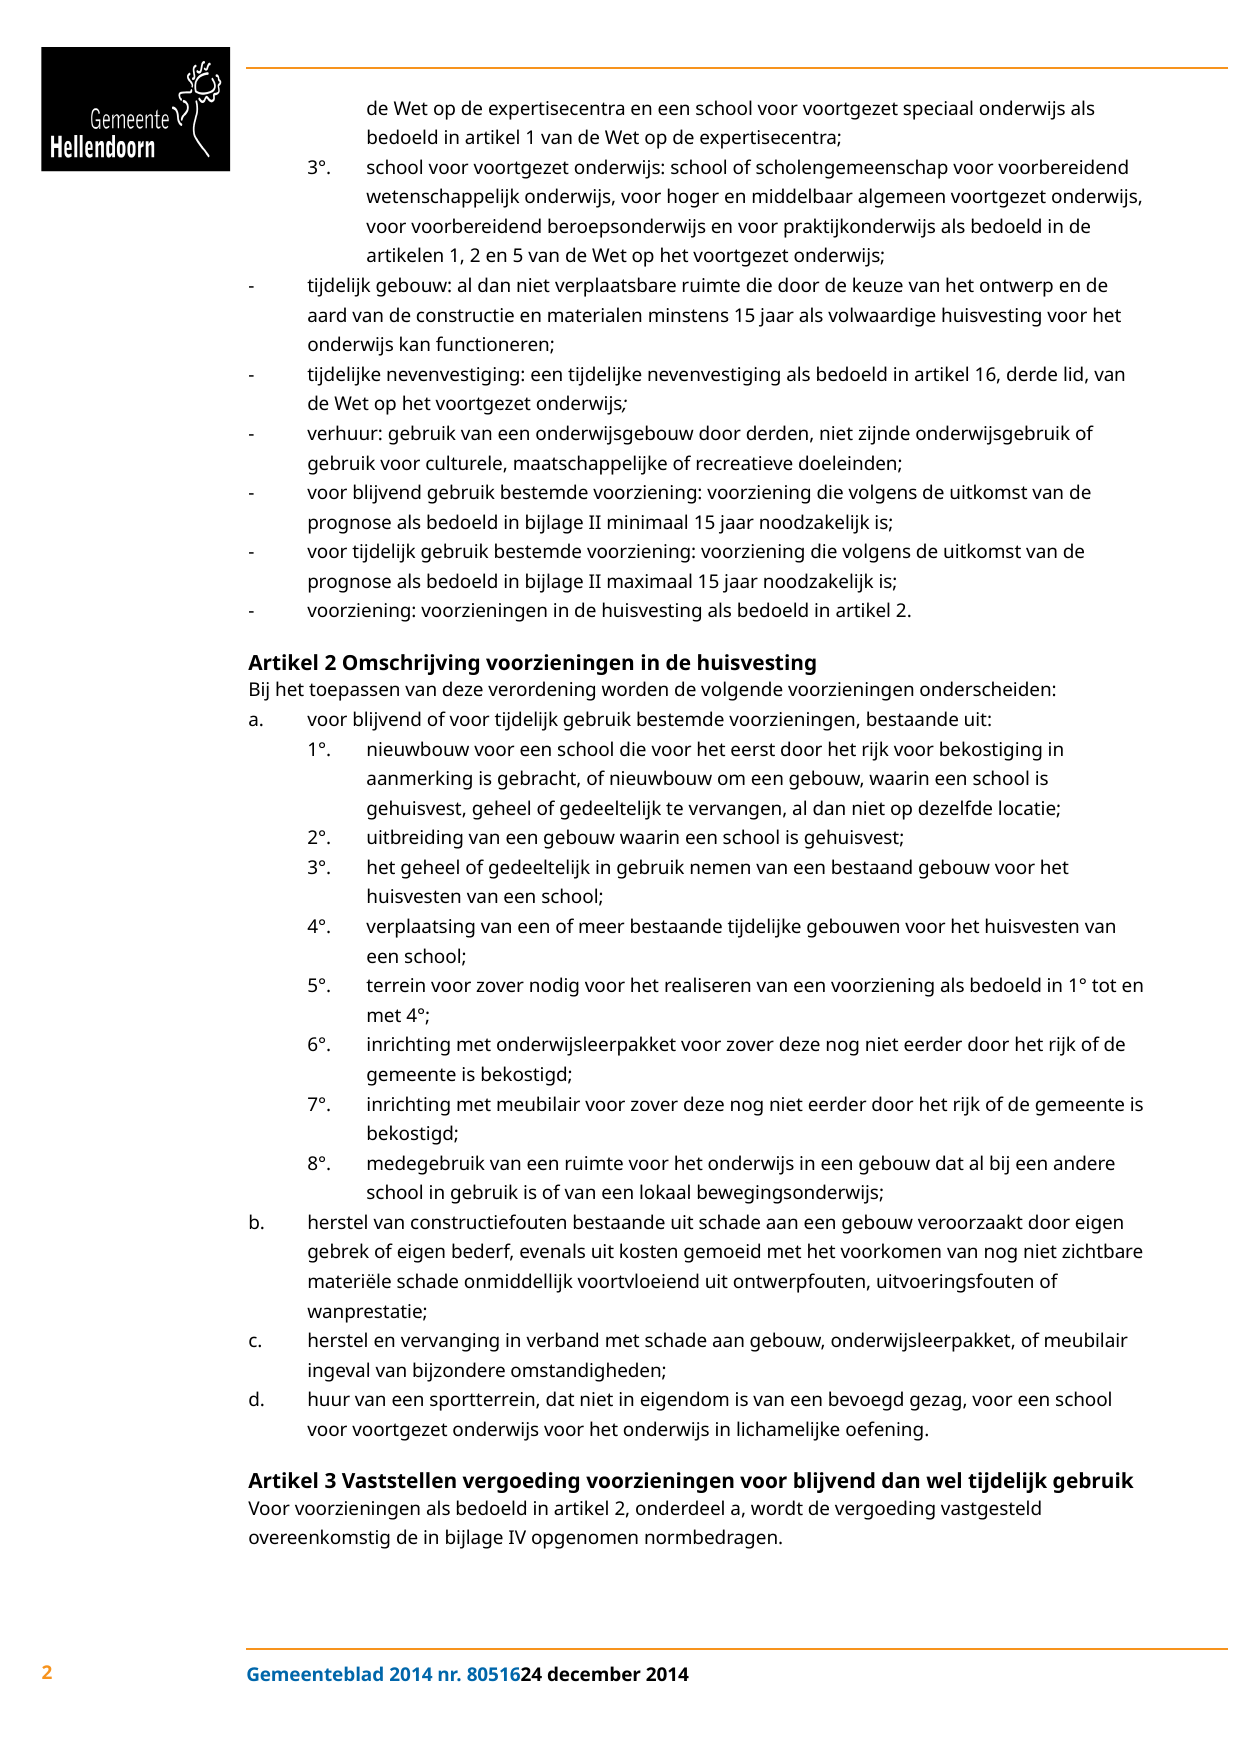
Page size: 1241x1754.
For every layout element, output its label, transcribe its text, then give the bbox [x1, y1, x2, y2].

list voor blijvend of voor tijdelijk gebruik bestemde voorzieningen, bestaande uit: [248, 706, 1152, 732]
list uitbreiding van een gebouw waarin een school is gehuisvest; [307, 824, 1152, 850]
list herstel en vervanging in verband met schade aan gebouw, onderwijsleerpakket, of meubilair ingeval van bijzondere omstandigheden; [248, 1327, 1152, 1383]
list voor tijdelijk gebruik bestemde voorziening: voorziening die volgens de uitkomst van de prognose als bedoeld in bijlage II maximaal 15 jaar noodzakelijk is; [248, 538, 1152, 594]
list verhuur: gebruik van een onderwijsgebouw door derden, niet zijnde onderwijsgebruik of gebruik voor culturele, maatschappelijke of recreatieve doeleinden; [248, 420, 1152, 476]
list inrichting met onderwijsleerpakket voor zover deze nog niet eerder door het rijk of de gemeente is bekostigd; [307, 1032, 1152, 1087]
text Voor voorzieningen als bedoeld in artikel 2, onderdeel a, wordt de vergoeding vastgesteld overeenkomstig de in bijlage IV opgenomen normbedragen. [248, 1495, 1152, 1550]
list nieuwbouw voor een school die voor het eerst door het rijk voor bekostiging in aanmerking is gebracht, of nieuwbouw om een gebouw, waarin een school is gehuisvest, geheel of gedeeltelijk te vervangen, al dan niet op dezelfde locatie; [307, 736, 1152, 821]
list medegebruik van een ruimte voor het onderwijs in een gebouw dat al bij een andere school in gebruik is of van een lokaal bewegingsonderwijs; [307, 1150, 1152, 1205]
text Bij het toepassen van deze verordening worden de volgende voorzieningen onderscheiden: [248, 677, 1152, 702]
list voor blijvend gebruik bestemde voorziening: voorziening die volgens de uitkomst van de prognose als bedoeld in bijlage II minimaal 15 jaar noodzakelijk is; [248, 479, 1152, 535]
picture [41, 47, 231, 172]
text Artikel 3 Vaststellen vergoeding voorzieningen voor blijvend dan wel tijdelijk gebruik [248, 1467, 1152, 1495]
list terrein voor zover nodig voor het realiseren van een voorziening als bedoeld in 1° tot en met 4°; [307, 972, 1152, 1028]
list voorziening: voorzieningen in de huisvesting als bedoeld in artikel 2. [248, 598, 1152, 623]
list herstel van constructiefouten bestaande uit schade aan een gebouw veroorzaakt door eigen gebrek of eigen bederf, evenals uit kosten gemoeid met het voorkomen van nog niet zichtbare materiële schade onmiddellijk voortvloeiend uit ontwerpfouten, uitvoeringsfouten of wanprestatie; [248, 1209, 1152, 1323]
list tijdelijke nevenvestiging: een tijdelijke nevenvestiging als bedoeld in artikel 16, derde lid, van de Wet op het voortgezet onderwijs; [248, 361, 1152, 416]
list school voor voortgezet onderwijs: school of scholengemeenschap voor voorbereidend wetenschappelijk onderwijs, voor hoger en middelbaar algemeen voortgezet onderwijs, voor voorbereidend beroepsonderwijs en voor praktijkonderwijs als bedoeld in de artikelen 1, 2 en 5 van de Wet op het voortgezet onderwijs; [307, 154, 1152, 268]
list inrichting met meubilair voor zover deze nog niet eerder door het rijk of de gemeente is bekostigd; [307, 1091, 1152, 1146]
text Artikel 2 Omschrijving voorzieningen in de huisvesting [248, 648, 1152, 677]
list huur van een sportterrein, dat niet in eigendom is van een bevoegd gezag, voor een school voor voortgezet onderwijs voor het onderwijs in lichamelijke oefening. [248, 1387, 1152, 1442]
list tijdelijk gebouw: al dan niet verplaatsbare ruimte die door de keuze van het ontwerp en de aard van de constructie en materialen minstens 15 jaar als volwaardige huisvesting voor het onderwijs kan functioneren; [248, 272, 1152, 357]
list verplaatsing van een of meer bestaande tijdelijke gebouwen voor het huisvesten van een school; [307, 913, 1152, 968]
list het geheel of gedeeltelijk in gebruik nemen van een bestaand gebouw voor het huisvesten van een school; [307, 854, 1152, 909]
list de Wet op de expertisecentra en een school voor voortgezet speciaal onderwijs als bedoeld in artikel 1 van de Wet op de expertisecentra; [307, 95, 1152, 150]
